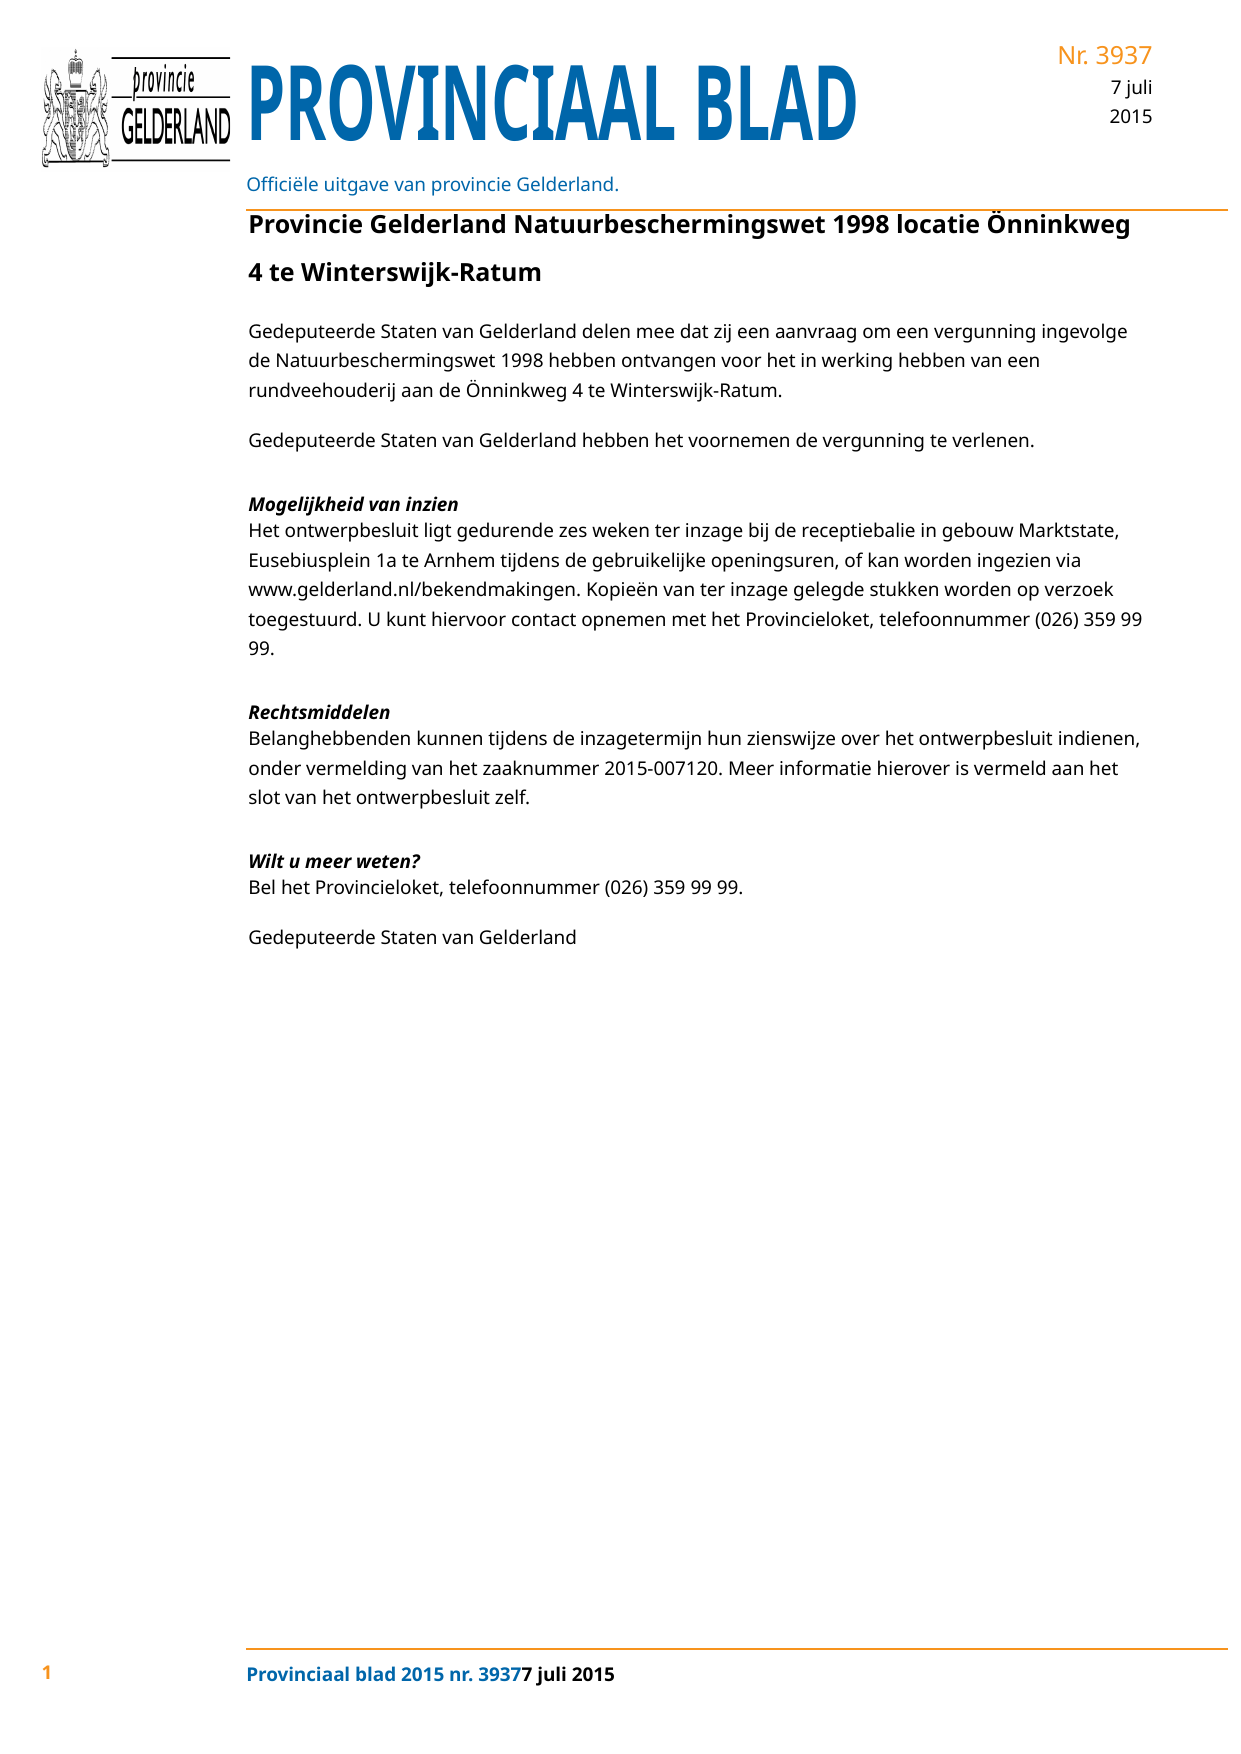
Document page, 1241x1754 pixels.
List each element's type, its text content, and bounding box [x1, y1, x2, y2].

text Wilt u meer weten? [248, 848, 1152, 874]
text Belanghebbenden kunnen tijdens de inzagetermijn hun zienswijze over het ontwerpbesluit indienen, onder vermelding van het zaaknummer 2015-007120. Meer informatie hierover is vermeld aan het slot van het ontwerpbesluit zelf. [248, 725, 1152, 810]
text Provincie Gelderland Natuurbeschermingswet 1998 locatie Önninkweg 4 te Winterswijk-Ratum [248, 211, 1152, 288]
text Gedeputeerde Staten van Gelderland hebben het voornemen de vergunning te verlenen. [248, 427, 1152, 453]
picture [41, 47, 231, 172]
text Het ontwerpbesluit ligt gedurende zes weken ter inzage bij de receptiebalie in gebouw Marktstate, Eusebiusplein 1a te Arnhem tijdens de gebruikelijke openingsuren, of kan worden ingezien via www.gelderland.nl/bekendmakingen. Kopieën van ter inzage gelegde stukken worden op verzoek toegestuurd. U kunt hiervoor contact opnemen met het Provincieloket, telefoonnummer (026) 359 99 99. [248, 517, 1152, 661]
text Bel het Provincieloket, telefoonnummer (026) 359 99 99. [248, 874, 1152, 900]
text Gedeputeerde Staten van Gelderland delen mee dat zij een aanvraag om een vergunning ingevolge de Natuurbeschermingswet 1998 hebben ontvangen voor het in werking hebben van een rundveehouderij aan de Önninkweg 4 te Winterswijk-Ratum. [248, 318, 1152, 403]
text Mogelijkheid van inzien [248, 491, 1152, 517]
text Rechtsmiddelen [248, 699, 1152, 725]
text Gedeputeerde Staten van Gelderland [248, 924, 1152, 950]
